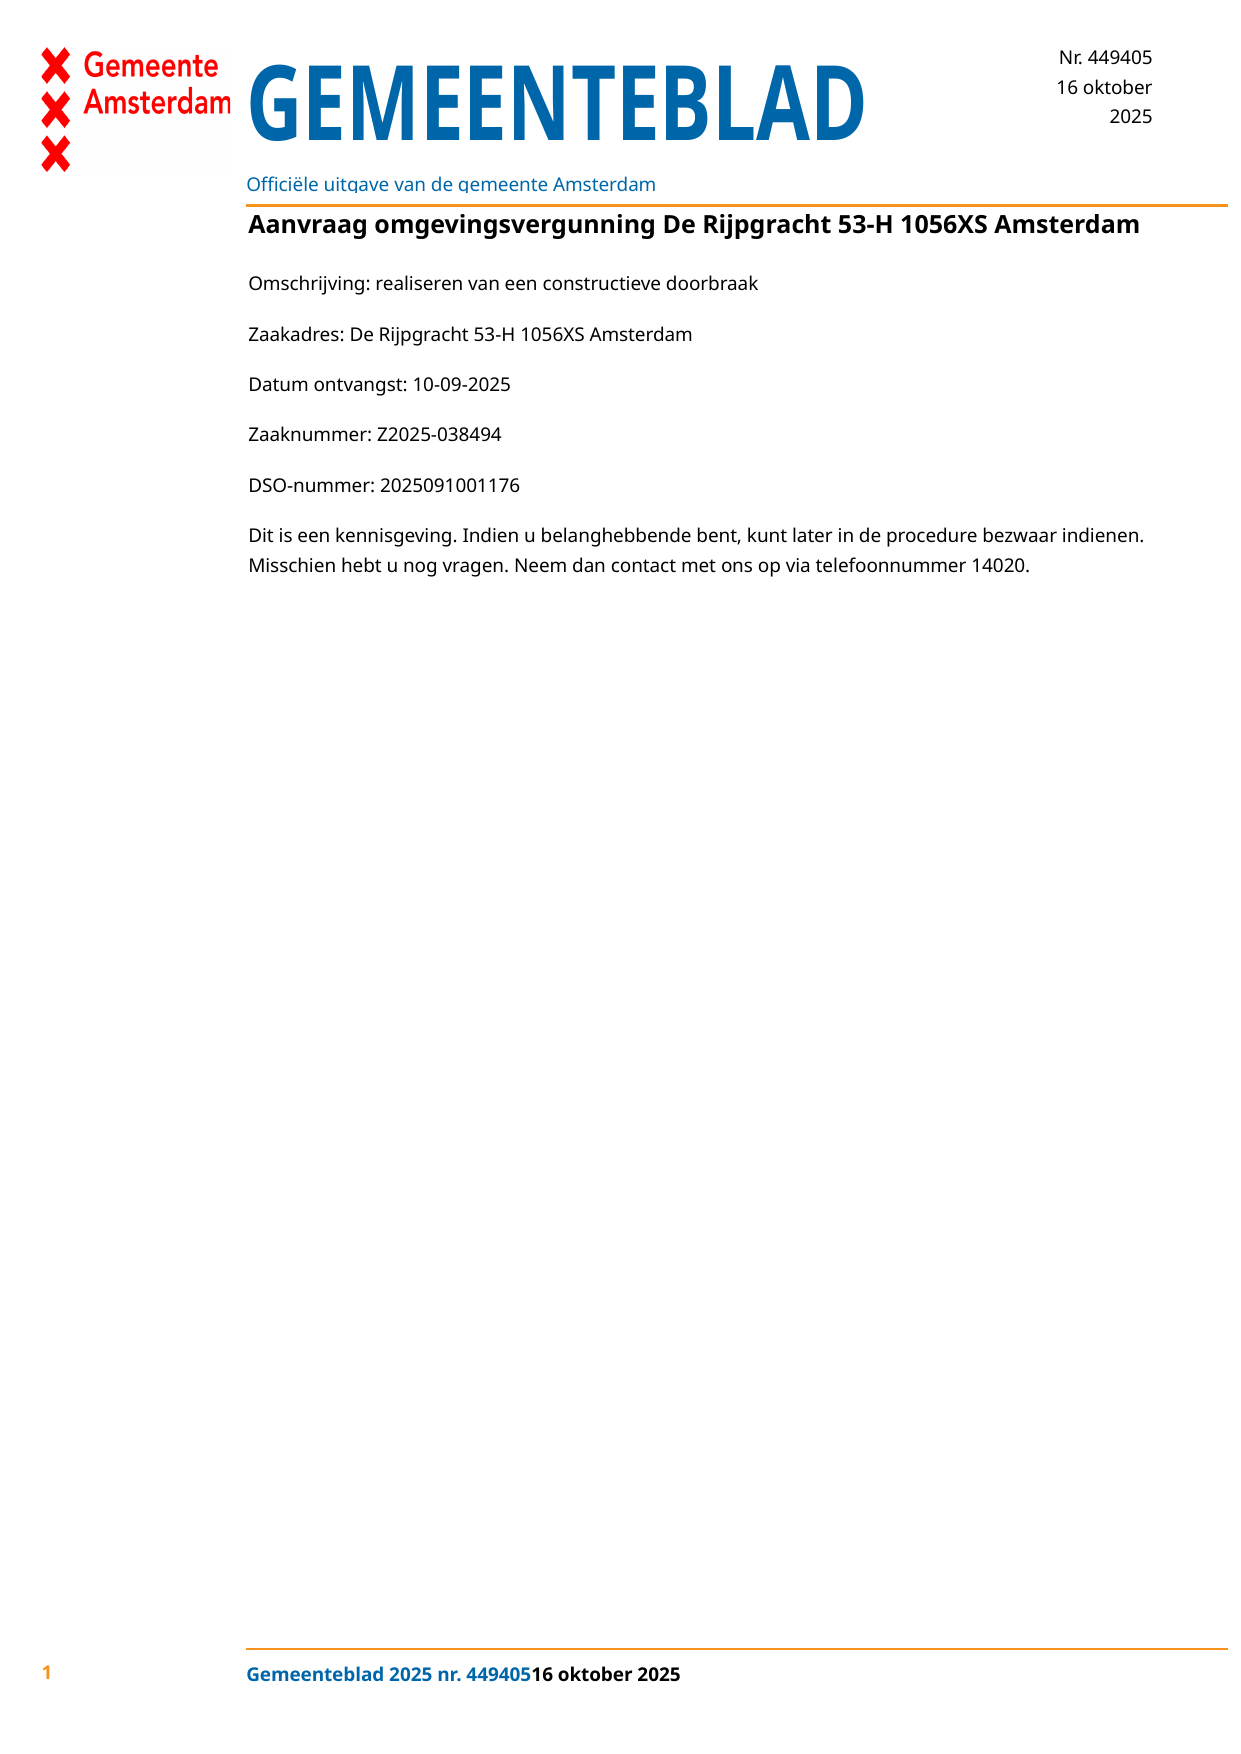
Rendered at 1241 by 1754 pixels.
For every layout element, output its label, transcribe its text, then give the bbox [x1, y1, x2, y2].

text DSO-nummer: 2025091001176 [248, 472, 1152, 498]
text Aanvraag omgevingsvergunning De Rijpgracht 53-H 1056XS Amsterdam [248, 207, 1152, 241]
text Datum ontvangst: 10-09-2025 [248, 371, 1152, 397]
text Omschrijving: realiseren van een constructieve doorbraak [248, 270, 1152, 296]
text Zaakadres: De Rijpgracht 53-H 1056XS Amsterdam [248, 321, 1152, 346]
text Dit is een kennisgeving. Indien u belanghebbende bent, kunt later in de procedure bezwaar indienen. Misschien hebt u nog vragen. Neem dan contact met ons op via telefoonnummer 14020. [248, 522, 1152, 578]
picture [41, 47, 231, 172]
text Zaaknummer: Z2025-038494 [248, 422, 1152, 447]
